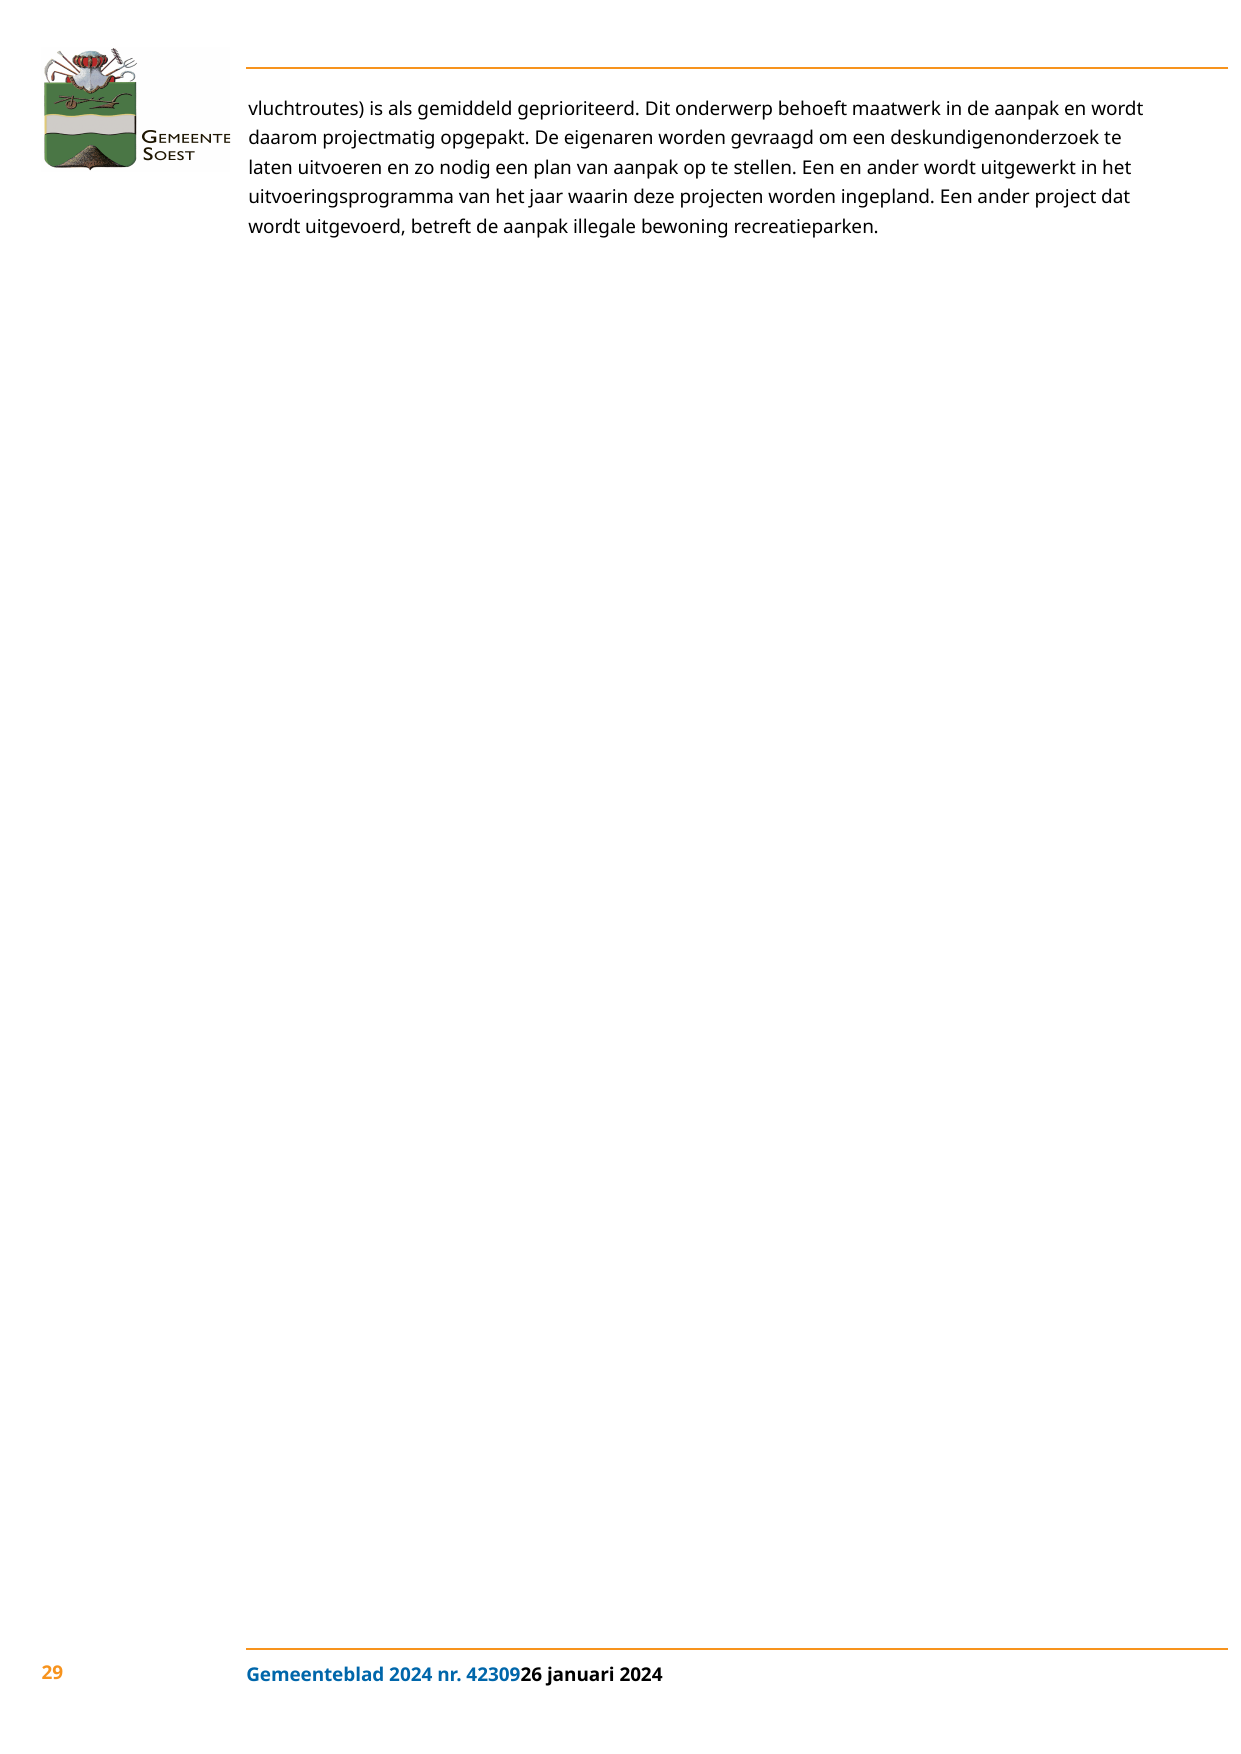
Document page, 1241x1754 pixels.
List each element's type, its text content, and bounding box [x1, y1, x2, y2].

text vluchtroutes) is als gemiddeld geprioriteerd. Dit onderwerp behoeft maatwerk in de aanpak en wordt daarom projectmatig opgepakt. De eigenaren worden gevraagd om een deskundigenonderzoek te laten uitvoeren en zo nodig een plan van aanpak op te stellen. Een en ander wordt uitgewerkt in het uitvoeringsprogramma van het jaar waarin deze projecten worden ingepland. Een ander project dat wordt uitgevoerd, betreft de aanpak illegale bewoning recreatieparken. [248, 95, 1152, 239]
picture [41, 47, 231, 172]
